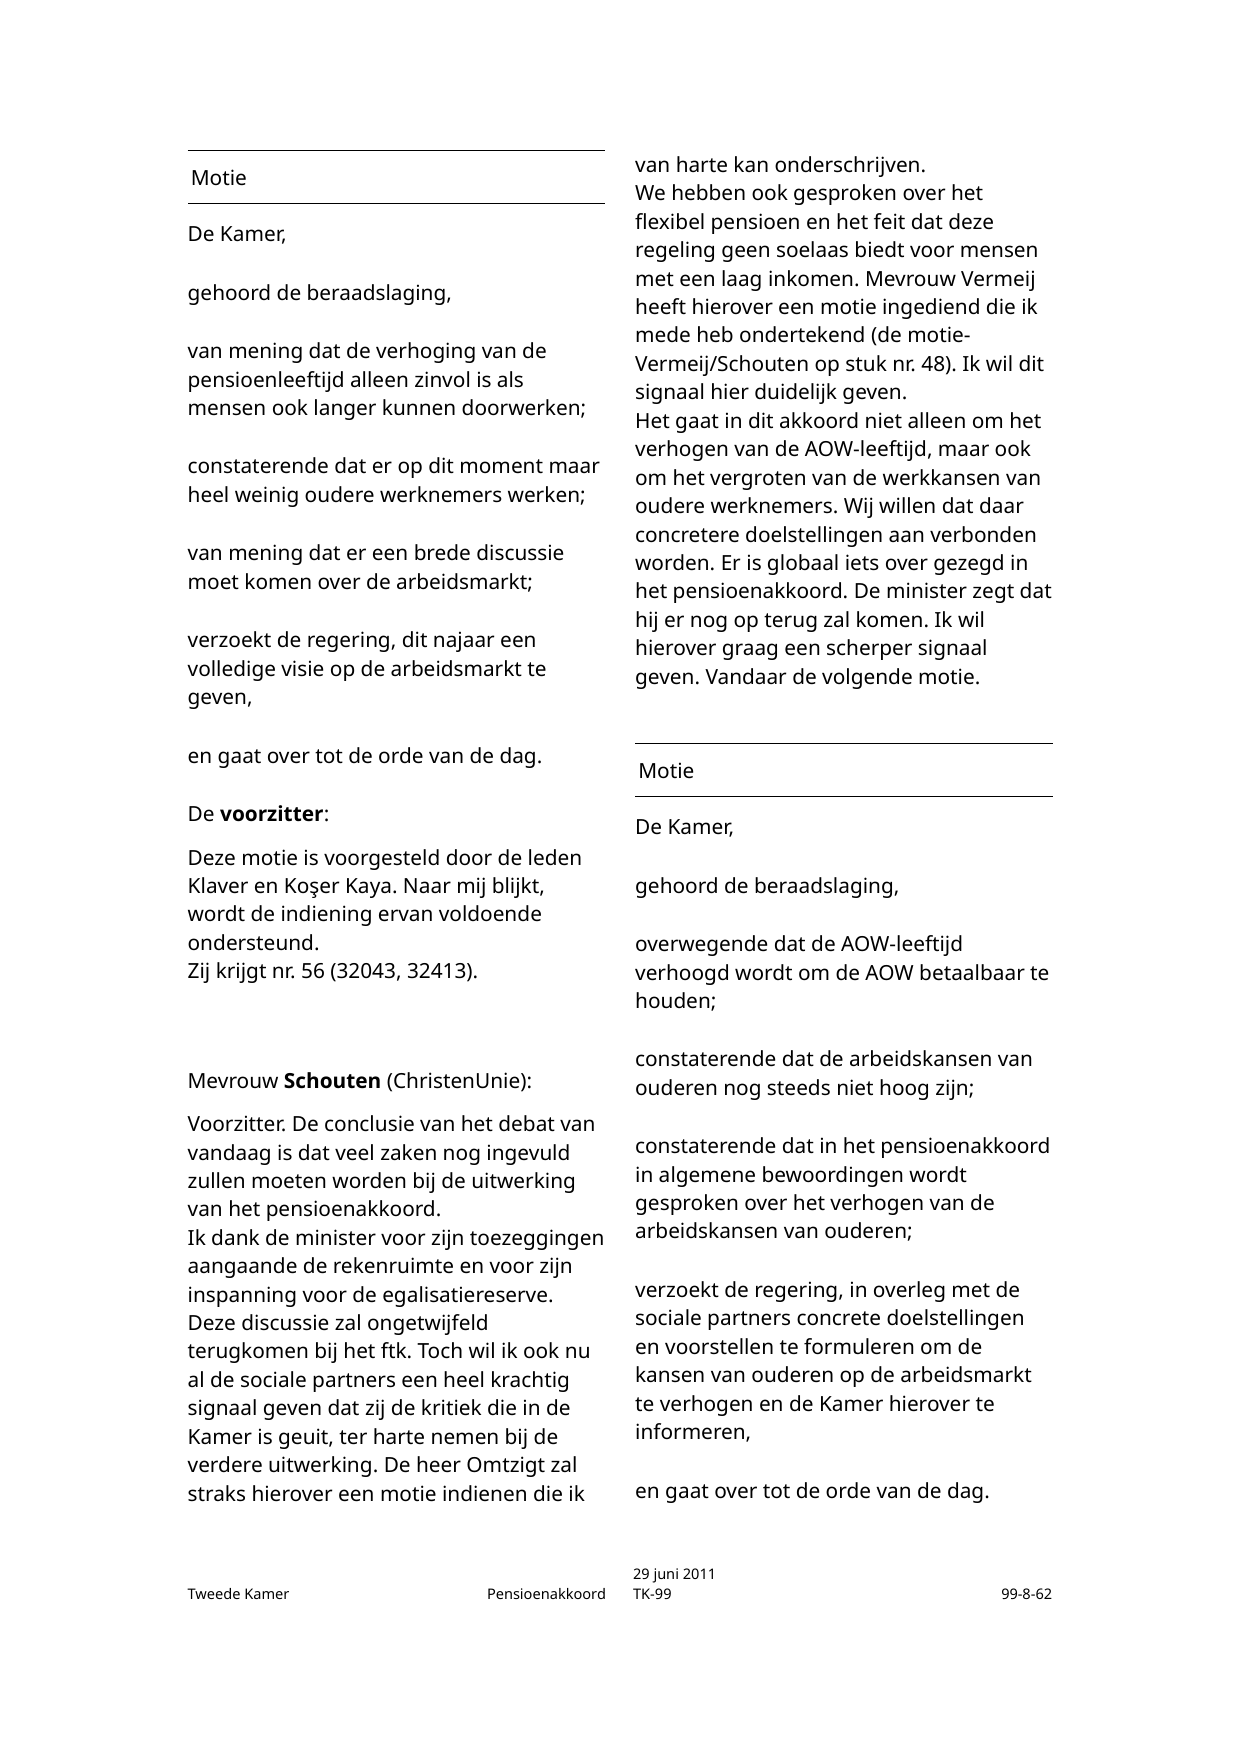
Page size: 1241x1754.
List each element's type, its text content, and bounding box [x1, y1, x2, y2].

text constaterende dat in het pensioenakkoord in algemene bewoordingen wordt gesproken over het verhogen van de arbeidskansen van ouderen; [635, 1131, 1053, 1245]
text Het gaat in dit akkoord niet alleen om het verhogen van de AOW-leeftijd, maar ook om het vergroten van de werkkansen van oudere werknemers. Wij willen dat daar concretere doelstellingen aan verbonden worden. Er is globaal iets over gezegd in het pensioenakkoord. De minister zegt dat hij er nog op terug zal komen. Ik wil hierover graag een scherper signaal geven. Vandaar de volgende motie. [635, 406, 1053, 690]
text Ik dank de minister voor zijn toezeggingen aangaande de rekenruimte en voor zijn inspanning voor de egalisatiereserve. Deze discussie zal ongetwijfeld terugkomen bij het ftk. Toch wil ik ook nu al de sociale partners een heel krachtig signaal geven dat zij de kritiek die in de Kamer is geuit, ter harte nemen bij de verdere uitwerking. De heer Omtzigt zal straks hierover een motie indienen die ik [187, 1223, 605, 1507]
text De Kamer, [635, 812, 1053, 841]
text We hebben ook gesproken over het flexibel pensioen en het feit dat deze regeling geen soelaas biedt voor mensen met een laag inkomen. Mevrouw Vermeij heeft hierover een motie ingediend die ik mede heb ondertekend (de motie-Vermeij/Schouten op stuk nr. 48). Ik wil dit signaal hier duidelijk geven. [635, 178, 1053, 406]
text van harte kan onderschrijven. [635, 150, 1053, 178]
text en gaat over tot de orde van de dag. [187, 741, 605, 769]
text gehoord de beraadslaging, [635, 871, 1053, 899]
text gehoord de beraadslaging, [187, 278, 605, 306]
text Zij krijgt nr. 56 (32043, 32413). [187, 956, 605, 985]
subtitle Motie [635, 744, 1053, 796]
text overwegende dat de AOW-leeftijd verhoogd wordt om de AOW betaalbaar te houden; [635, 929, 1053, 1014]
text en gaat over tot de orde van de dag. [635, 1476, 1053, 1504]
text Mevrouw Schouten (ChristenUnie): [187, 1066, 605, 1094]
text  [187, 1015, 605, 1043]
text constaterende dat de arbeidskansen van ouderen nog steeds niet hoog zijn; [635, 1044, 1053, 1101]
text Voorzitter. De conclusie van het debat van vandaag is dat veel zaken nog ingevuld zullen moeten worden bij de uitwerking van het pensioenakkoord. [187, 1109, 605, 1223]
text van mening dat er een brede discussie moet komen over de arbeidsmarkt; [187, 538, 605, 595]
text De Kamer, [187, 219, 605, 248]
text Deze motie is voorgesteld door de leden Klaver en Koşer Kaya. Naar mij blijkt, wordt de indiening ervan voldoende ondersteund. [187, 843, 605, 956]
text verzoekt de regering, dit najaar een volledige visie op de arbeidsmarkt te geven, [187, 625, 605, 711]
text constaterende dat er op dit moment maar heel weinig oudere werknemers werken; [187, 452, 605, 508]
subtitle Motie [187, 151, 605, 204]
text De voorzitter: [187, 799, 605, 828]
text van mening dat de verhoging van de pensioenleeftijd alleen zinvol is als mensen ook langer kunnen doorwerken; [187, 336, 605, 422]
text verzoekt de regering, in overleg met de sociale partners concrete doelstellingen en voorstellen te formuleren om de kansen van ouderen op de arbeidsmarkt te verhogen en de Kamer hierover te informeren, [635, 1275, 1053, 1446]
